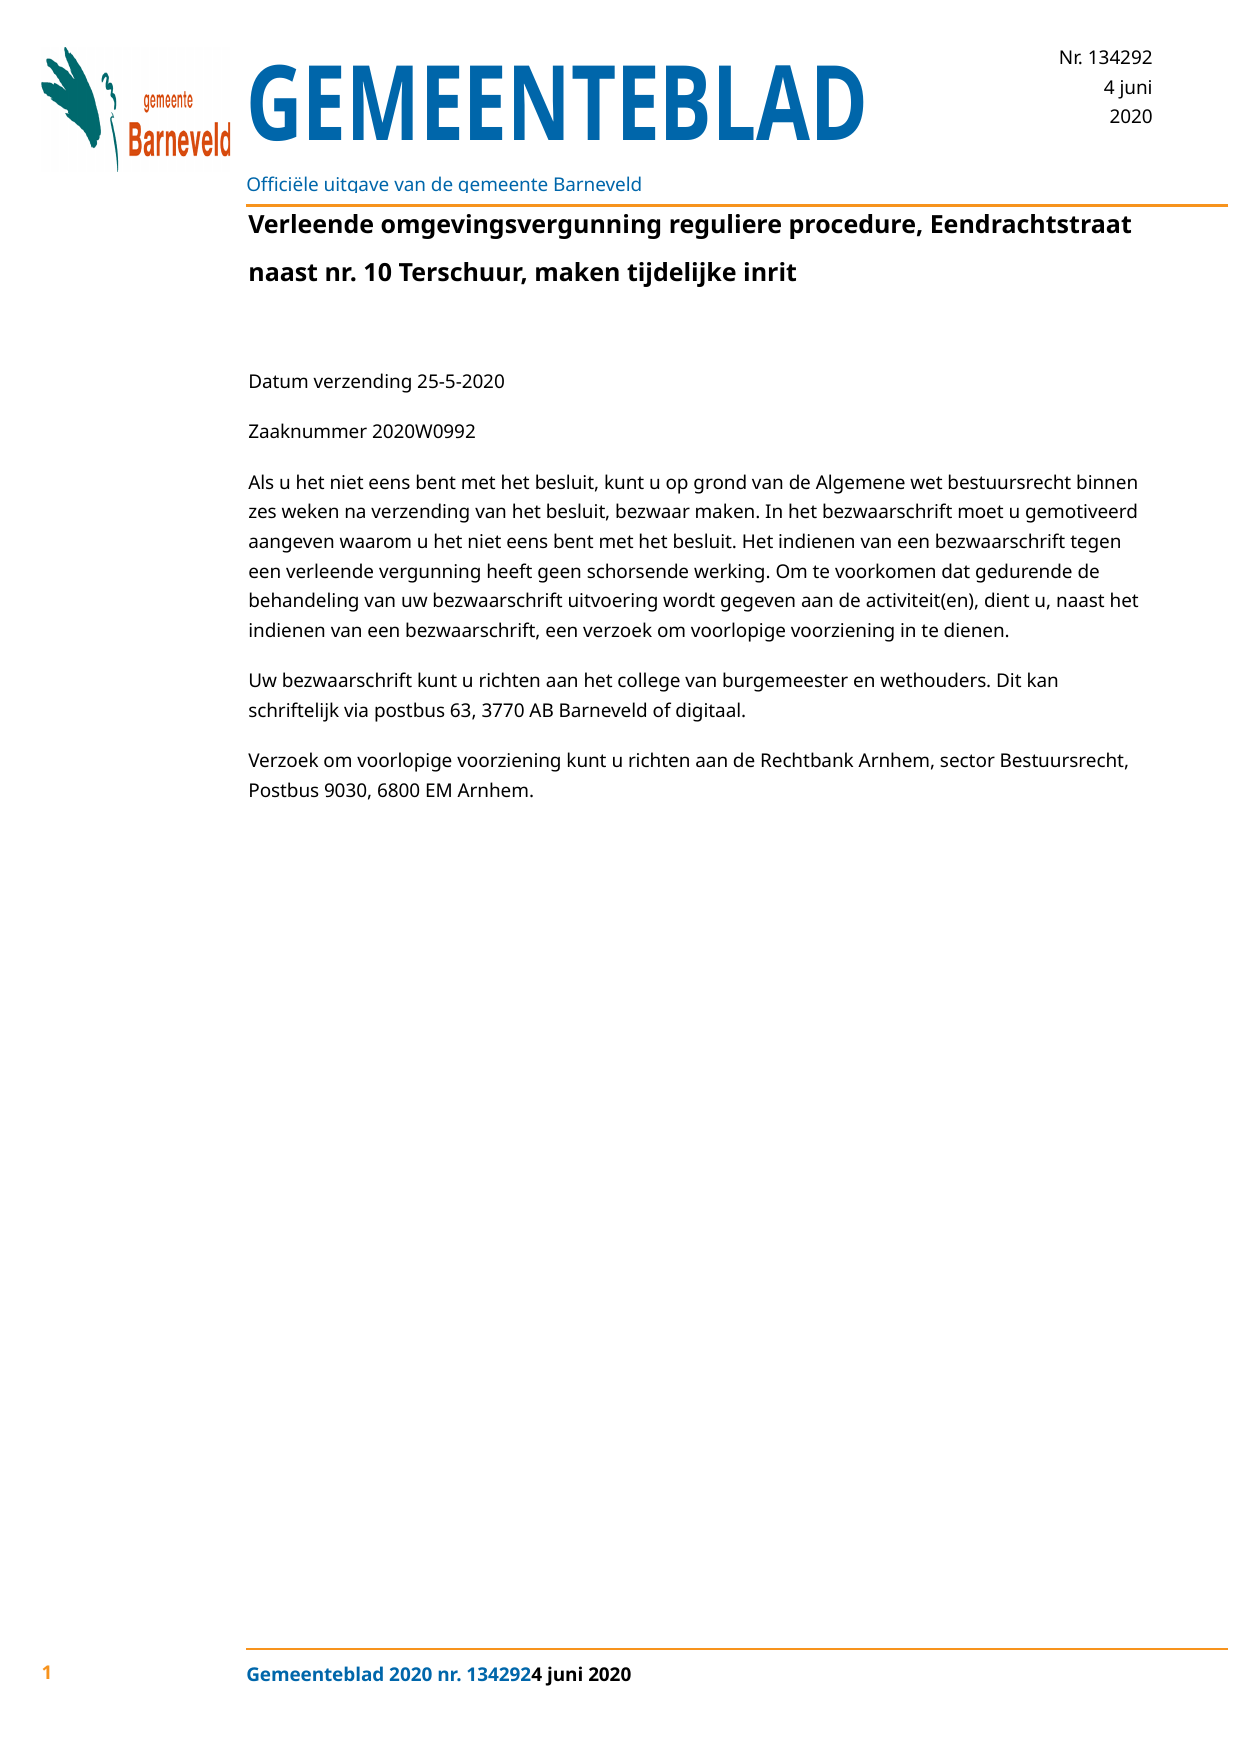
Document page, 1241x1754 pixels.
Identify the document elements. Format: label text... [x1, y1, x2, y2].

text Datum verzending 25-5-2020 [248, 368, 1152, 394]
picture [41, 47, 231, 172]
text Uw bezwaarschrift kunt u richten aan het college van burgemeester en wethouders. Dit kan schriftelijk via postbus 63, 3770 AB Barneveld of digitaal. [248, 667, 1152, 723]
text Als u het niet eens bent met het besluit, kunt u op grond van de Algemene wet bestuursrecht binnen zes weken na verzending van het besluit, bezwaar maken. In het bezwaarschrift moet u gemotiveerd aangeven waarom u het niet eens bent met het besluit. Het indienen van een bezwaarschrift tegen een verleende vergunning heeft geen schorsende werking. Om te voorkomen dat gedurende de behandeling van uw bezwaarschrift uitvoering wordt gegeven aan de activiteit(en), dient u, naast het indienen van een bezwaarschrift, een verzoek om voorlopige voorziening in te dienen. [248, 469, 1152, 643]
text Verleende omgevingsvergunning reguliere procedure, Eendrachtstraat naast nr. 10 Terschuur, maken tijdelijke inrit [248, 207, 1152, 288]
text Verzoek om voorlopige voorziening kunt u richten aan de Rechtbank Arnhem, sector Bestuursrecht, Postbus 9030, 6800 EM Arnhem. [248, 747, 1152, 803]
text Zaaknummer 2020W0992 [248, 419, 1152, 444]
